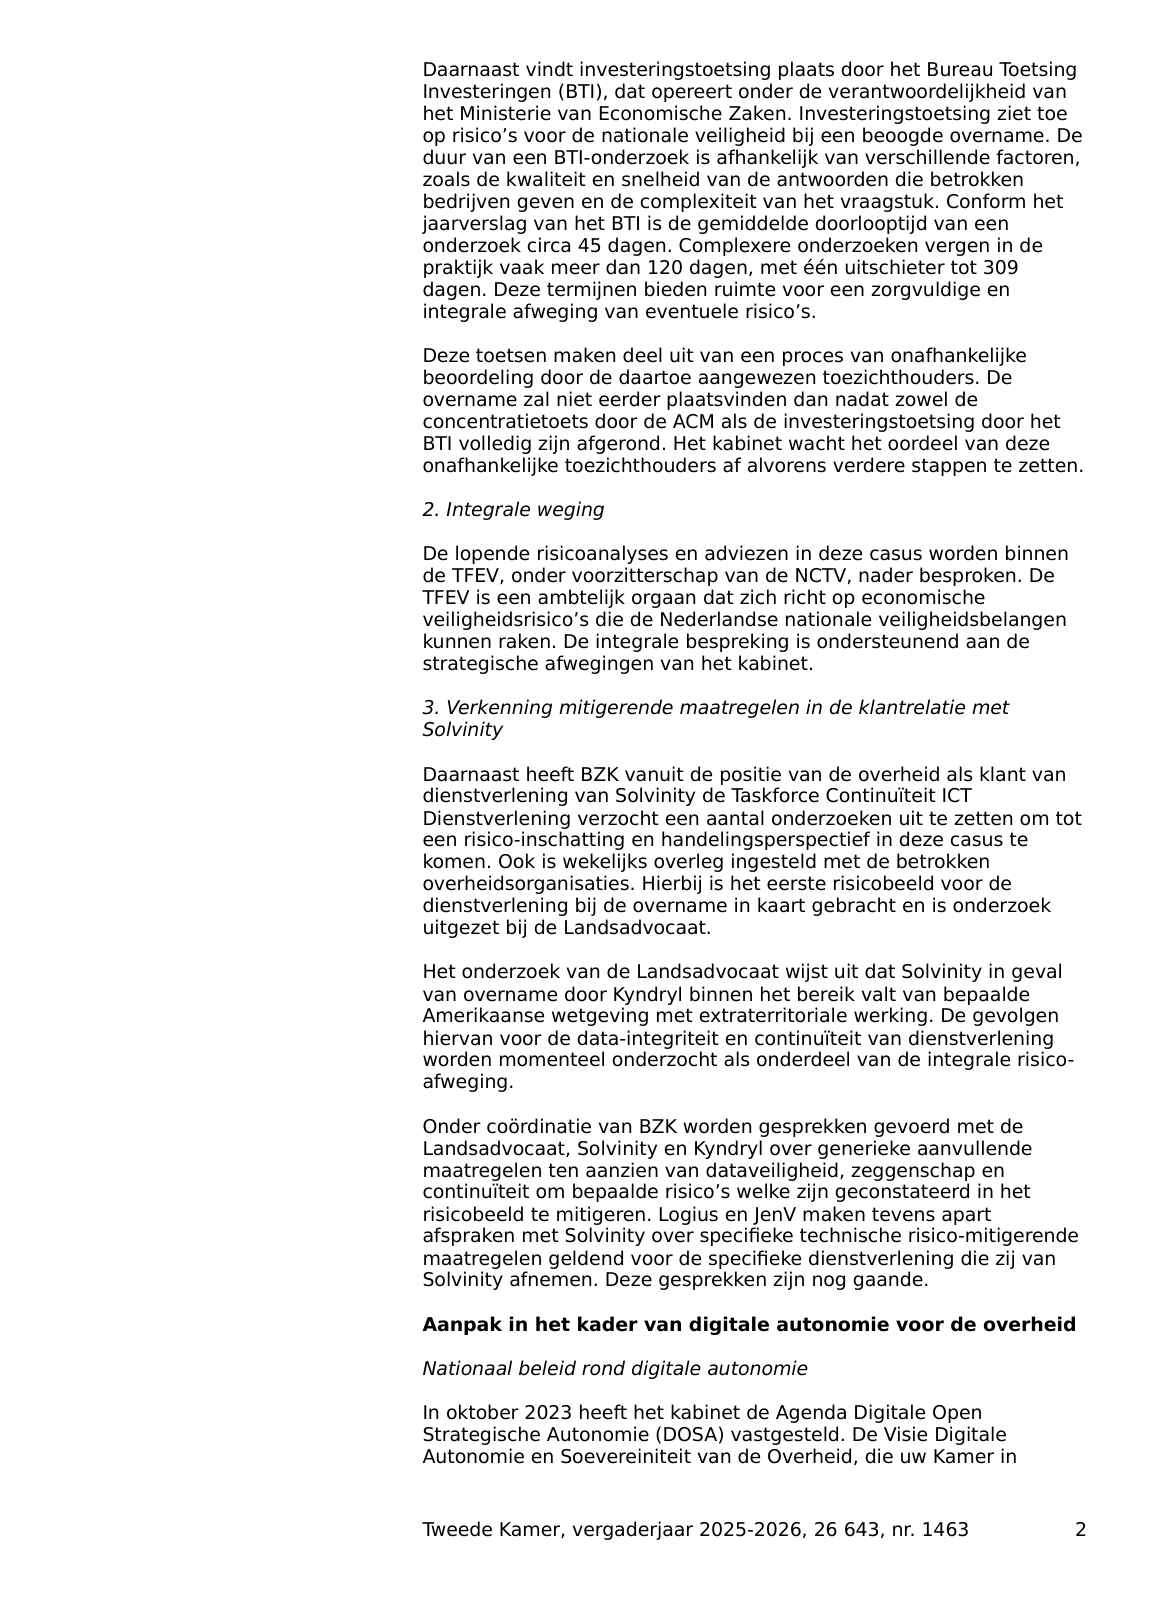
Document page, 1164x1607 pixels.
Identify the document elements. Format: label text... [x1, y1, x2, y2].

text In oktober 2023 heeft het kabinet de Agenda Digitale Open Strategische Autonomie (DOSA) vastgesteld. De Visie Digitale Autonomie en Soevereiniteit van de Overheid, die uw Kamer in [422, 1402, 1087, 1468]
text Het onderzoek van de Landsadvocaat wijst uit dat Solvinity in geval van overname door Kyndryl binnen het bereik valt van bepaalde Amerikaanse wetgeving met extraterritoriale werking. De gevolgen hiervan voor de data-integriteit en continuïteit van dienstverlening worden momenteel onderzocht als onderdeel van de integrale risico-afweging. [422, 961, 1087, 1093]
text De lopende risicoanalyses en adviezen in deze casus worden binnen de TFEV, onder voorzitterschap van de NCTV, nader besproken. De TFEV is een ambtelijk orgaan dat zich richt op economische veiligheidsrisico’s die de Nederlandse nationale veiligheidsbelangen kunnen raken. De integrale bespreking is ondersteunend aan de strategische afwegingen van het kabinet. [422, 543, 1087, 675]
text Deze toetsen maken deel uit van een proces van onafhankelijke beoordeling door de daartoe aangewezen toezichthouders. De overname zal niet eerder plaatsvinden dan nadat zowel de concentratietoets door de ACM als de investeringstoetsing door het BTI volledig zijn afgerond. Het kabinet wacht het oordeel van deze onafhankelijke toezichthouders af alvorens verdere stappen te zetten. [422, 345, 1087, 477]
text Daarnaast vindt investeringstoetsing plaats door het Bureau Toetsing Investeringen (BTI), dat opereert onder de verantwoordelijkheid van het Ministerie van Economische Zaken. Investeringstoetsing ziet toe op risico’s voor de nationale veiligheid bij een beoogde overname. De duur van een BTI-onderzoek is afhankelijk van verschillende factoren, zoals de kwaliteit en snelheid van de antwoorden die betrokken bedrijven geven en de complexiteit van het vraagstuk. Conform het jaarverslag van het BTI is de gemiddelde doorlooptijd van een onderzoek circa 45 dagen. Complexere onderzoeken vergen in de praktijk vaak meer dan 120 dagen, met één uitschieter tot 309 dagen. Deze termijnen bieden ruimte voor een zorgvuldige en integrale afweging van eventuele risico’s. [422, 59, 1087, 323]
text Daarnaast heeft BZK vanuit de positie van de overheid als klant van dienstverlening van Solvinity de Taskforce Continuïteit ICT Dienstverlening verzocht een aantal onderzoeken uit te zetten om tot een risico-inschatting en handelingsperspectief in deze casus te komen. Ook is wekelijks overleg ingesteld met de betrokken overheidsorganisaties. Hierbij is het eerste risicobeeld voor de dienstverlening bij de overname in kaart gebracht en is onderzoek uitgezet bij de Landsadvocaat. [422, 763, 1087, 939]
subtitle Nationaal beleid rond digitale autonomie [422, 1358, 1087, 1380]
subtitle Aanpak in het kader van digitale autonomie voor de overheid [422, 1313, 1087, 1336]
subtitle 2. Integrale weging [422, 499, 1087, 521]
text Onder coördinatie van BZK worden gesprekken gevoerd met de Landsadvocaat, Solvinity en Kyndryl over generieke aanvullende maatregelen ten aanzien van dataveiligheid, zeggenschap en continuïteit om bepaalde risico’s welke zijn geconstateerd in het risicobeeld te mitigeren. Logius en JenV maken tevens apart afspraken met Solvinity over specifieke technische risico-mitigerende maatregelen geldend voor de specifieke dienstverlening die zij van Solvinity afnemen. Deze gesprekken zijn nog gaande. [422, 1116, 1087, 1291]
subtitle 3. Verkenning mitigerende maatregelen in de klantrelatie met Solvinity [422, 697, 1087, 741]
